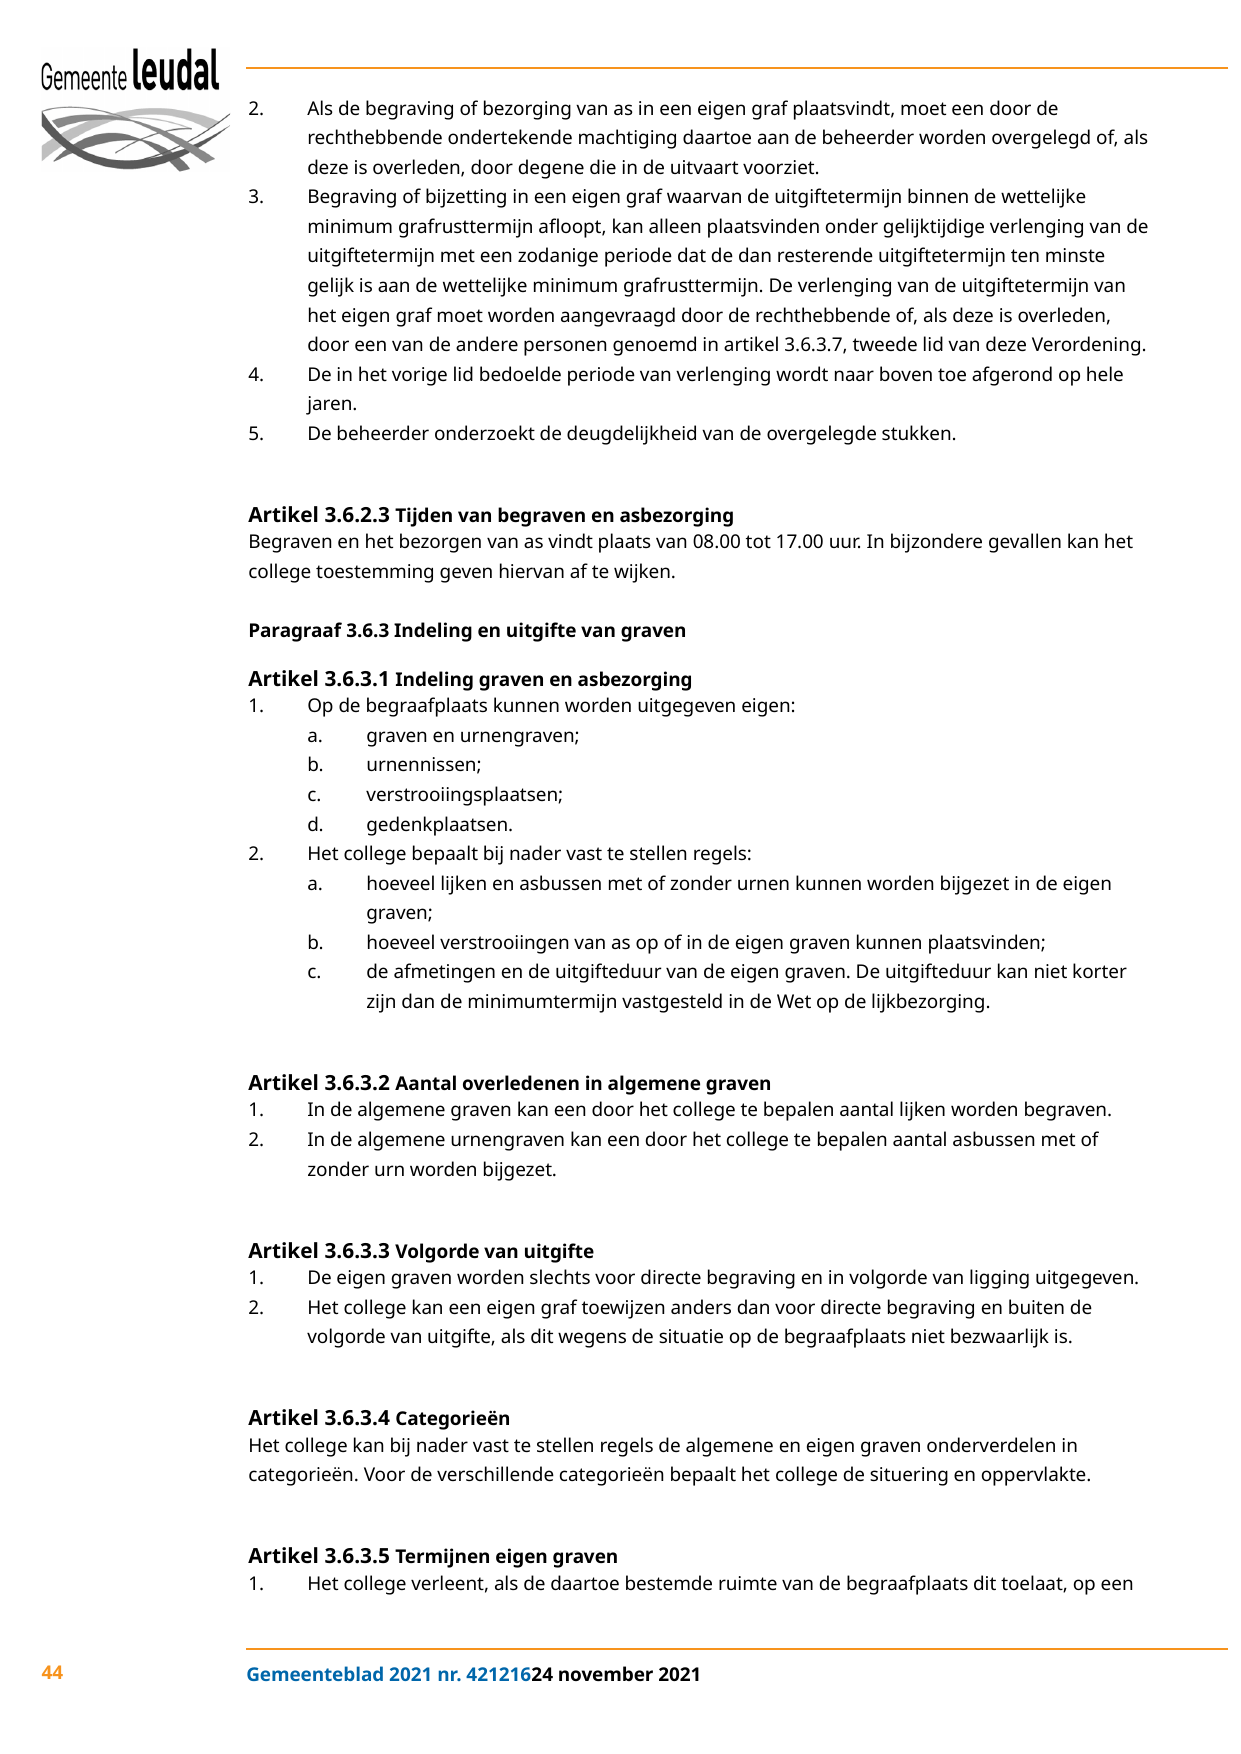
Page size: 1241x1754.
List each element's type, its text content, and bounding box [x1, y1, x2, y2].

list gedenkplaatsen. [307, 811, 1152, 836]
list In de algemene urnengraven kan een door het college te bepalen aantal asbussen met of zonder urn worden bijgezet. [248, 1126, 1152, 1182]
list De eigen graven worden slechts voor directe begraving en in volgorde van ligging uitgegeven. [248, 1264, 1152, 1290]
list urnennissen; [307, 752, 1152, 777]
text Artikel 3.6.3.2 Aantal overledenen in algemene graven [248, 1068, 1152, 1097]
list In de algemene graven kan een door het college te bepalen aantal lijken worden begraven. [248, 1097, 1152, 1122]
text Artikel 3.6.3.4 Categorieën [248, 1403, 1152, 1432]
list De beheerder onderzoekt de deugdelijkheid van de overgelegde stukken. [248, 420, 1152, 446]
list Op de begraafplaats kunnen worden uitgegeven eigen: [248, 692, 1152, 718]
list De in het vorige lid bedoelde periode van verlenging wordt naar boven toe afgerond op hele jaren. [248, 361, 1152, 416]
text Begraven en het bezorgen van as vindt plaats van 08.00 tot 17.00 uur. In bijzondere gevallen kan het college toestemming geven hiervan af te wijken. [248, 529, 1152, 584]
text Artikel 3.6.3.5 Termijnen eigen graven [248, 1541, 1152, 1570]
list Begraving of bijzetting in een eigen graf waarvan de uitgiftetermijn binnen de wettelijke minimum grafrusttermijn afloopt, kan alleen plaatsvinden onder gelijktijdige verlenging van de uitgiftetermijn met een zodanige periode dat de dan resterende uitgiftetermijn ten minste gelijk is aan de wettelijke minimum grafrusttermijn. De verlenging van de uitgiftetermijn van het eigen graf moet worden aangevraagd door de rechthebbende of, als deze is overleden, door een van de andere personen genoemd in artikel 3.6.3.7, tweede lid van deze Verordening. [248, 183, 1152, 357]
text Artikel 3.6.2.3 Tijden van begraven en asbezorging [248, 500, 1152, 529]
list hoeveel verstrooiingen van as op of in de eigen graven kunnen plaatsvinden; [307, 929, 1152, 955]
list hoeveel lijken en asbussen met of zonder urnen kunnen worden bijgezet in de eigen graven; [307, 870, 1152, 925]
list de afmetingen en de uitgifteduur van de eigen graven. De uitgifteduur kan niet korter zijn dan de minimumtermijn vastgesteld in de Wet op de lijkbezorging. [307, 959, 1152, 1014]
list verstrooiingsplaatsen; [307, 781, 1152, 807]
list Het college bepaalt bij nader vast te stellen regels: [248, 840, 1152, 866]
list graven en urnengraven; [307, 722, 1152, 748]
text Paragraaf 3.6.3 Indeling en uitgifte van graven [248, 617, 1152, 643]
picture [41, 47, 231, 172]
text Het college kan bij nader vast te stellen regels de algemene en eigen graven onderverdelen in categorieën. Voor de verschillende categorieën bepaalt het college de situering en oppervlakte. [248, 1432, 1152, 1487]
list Het college verleent, als de daartoe bestemde ruimte van de begraafplaats dit toelaat, op een [248, 1570, 1152, 1596]
text Artikel 3.6.3.3 Volgorde van uitgifte [248, 1236, 1152, 1264]
list Het college kan een eigen graf toewijzen anders dan voor directe begraving en buiten de volgorde van uitgifte, als dit wegens de situatie op de begraafplaats niet bezwaarlijk is. [248, 1294, 1152, 1349]
list Als de begraving of bezorging van as in een eigen graf plaatsvindt, moet een door de rechthebbende ondertekende machtiging daartoe aan de beheerder worden overgelegd of, als deze is overleden, door degene die in de uitvaart voorziet. [248, 95, 1152, 180]
text Artikel 3.6.3.1 Indeling graven en asbezorging [248, 664, 1152, 692]
